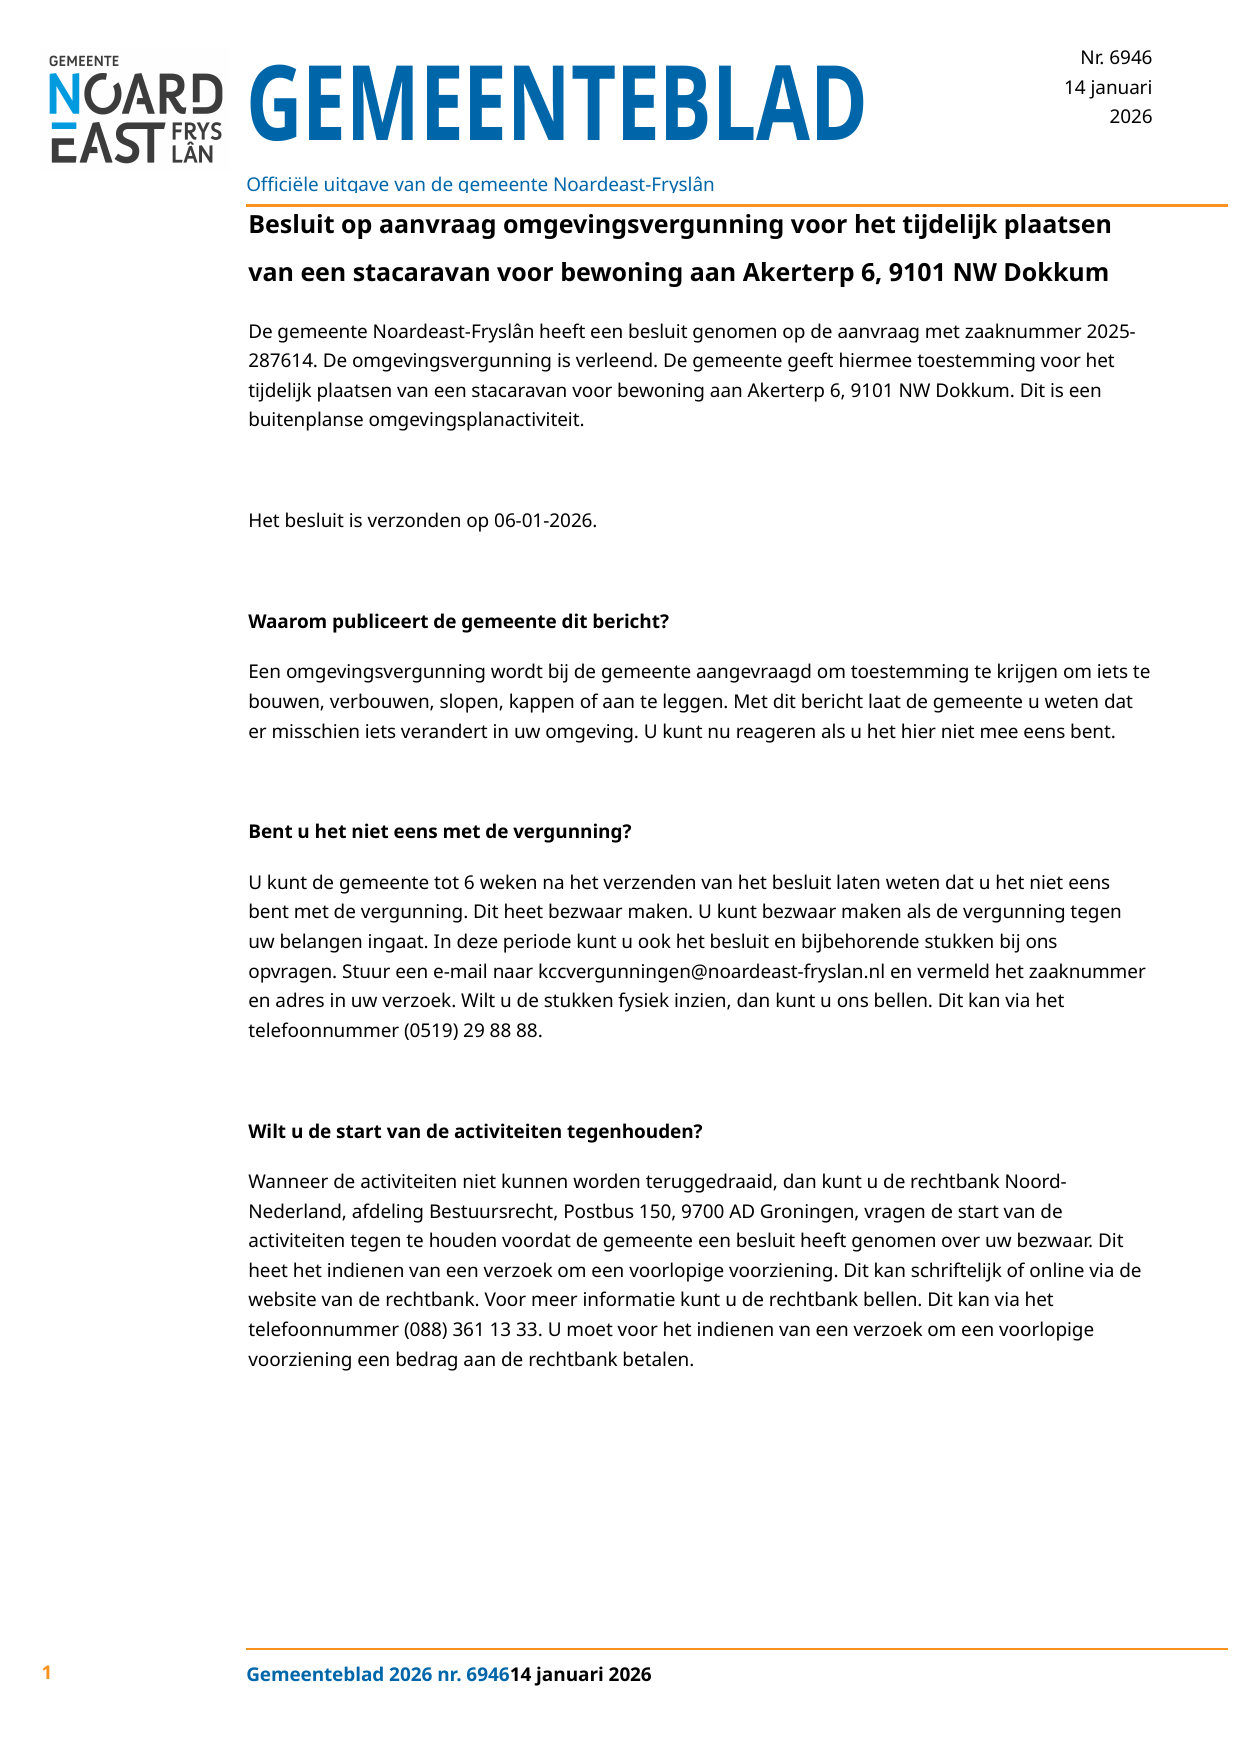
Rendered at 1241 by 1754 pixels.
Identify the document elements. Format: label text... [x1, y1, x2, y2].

text Waarom publiceert de gemeente dit bericht? [248, 608, 1152, 634]
text Een omgevingsvergunning wordt bij de gemeente aangevraagd om toestemming te krijgen om iets te bouwen, verbouwen, slopen, kappen of aan te leggen. Met dit bericht laat de gemeente u weten dat er misschien iets verandert in uw omgeving. U kunt nu reageren als u het hier niet mee eens bent. [248, 659, 1152, 744]
text U kunt de gemeente tot 6 weken na het verzenden van het besluit laten weten dat u het niet eens bent met de vergunning. Dit heet bezwaar maken. U kunt bezwaar maken als de vergunning tegen uw belangen ingaat. In deze periode kunt u ook het besluit en bijbehorende stukken bij ons opvragen. Stuur een e-mail naar kccvergunningen@noardeast-fryslan.nl en vermeld het zaaknummer en adres in uw verzoek. Wilt u de stukken fysiek inzien, dan kunt u ons bellen. Dit kan via het telefoonnummer (0519) 29 88 88. [248, 869, 1152, 1043]
picture [41, 47, 231, 172]
text Het besluit is verzonden op 06-01-2026. [248, 507, 1152, 533]
text Bent u het niet eens met de vergunning? [248, 819, 1152, 844]
text Wilt u de start van de activiteiten tegenhouden? [248, 1118, 1152, 1144]
text Besluit op aanvraag omgevingsvergunning voor het tijdelijk plaatsen van een stacaravan voor bewoning aan Akerterp 6, 9101 NW Dokkum [248, 207, 1152, 288]
text Wanneer de activiteiten niet kunnen worden teruggedraaid, dan kunt u de rechtbank Noord-Nederland, afdeling Bestuursrecht, Postbus 150, 9700 AD Groningen, vragen de start van de activiteiten tegen te houden voordat de gemeente een besluit heeft genomen over uw bezwaar. Dit heet het indienen van een verzoek om een voorlopige voorziening. Dit kan schriftelijk of online via de website van de rechtbank. Voor meer informatie kunt u de rechtbank bellen. Dit kan via het telefoonnummer (088) 361 13 33. U moet voor het indienen van een verzoek om een voorlopige voorziening een bedrag aan de rechtbank betalen. [248, 1168, 1152, 1372]
text De gemeente Noardeast-Fryslân heeft een besluit genomen op de aanvraag met zaaknummer 2025-287614. De omgevingsvergunning is verleend. De gemeente geeft hiermee toestemming voor het tijdelijk plaatsen van een stacaravan voor bewoning aan Akerterp 6, 9101 NW Dokkum. Dit is een buitenplanse omgevingsplanactiviteit. [248, 318, 1152, 432]
